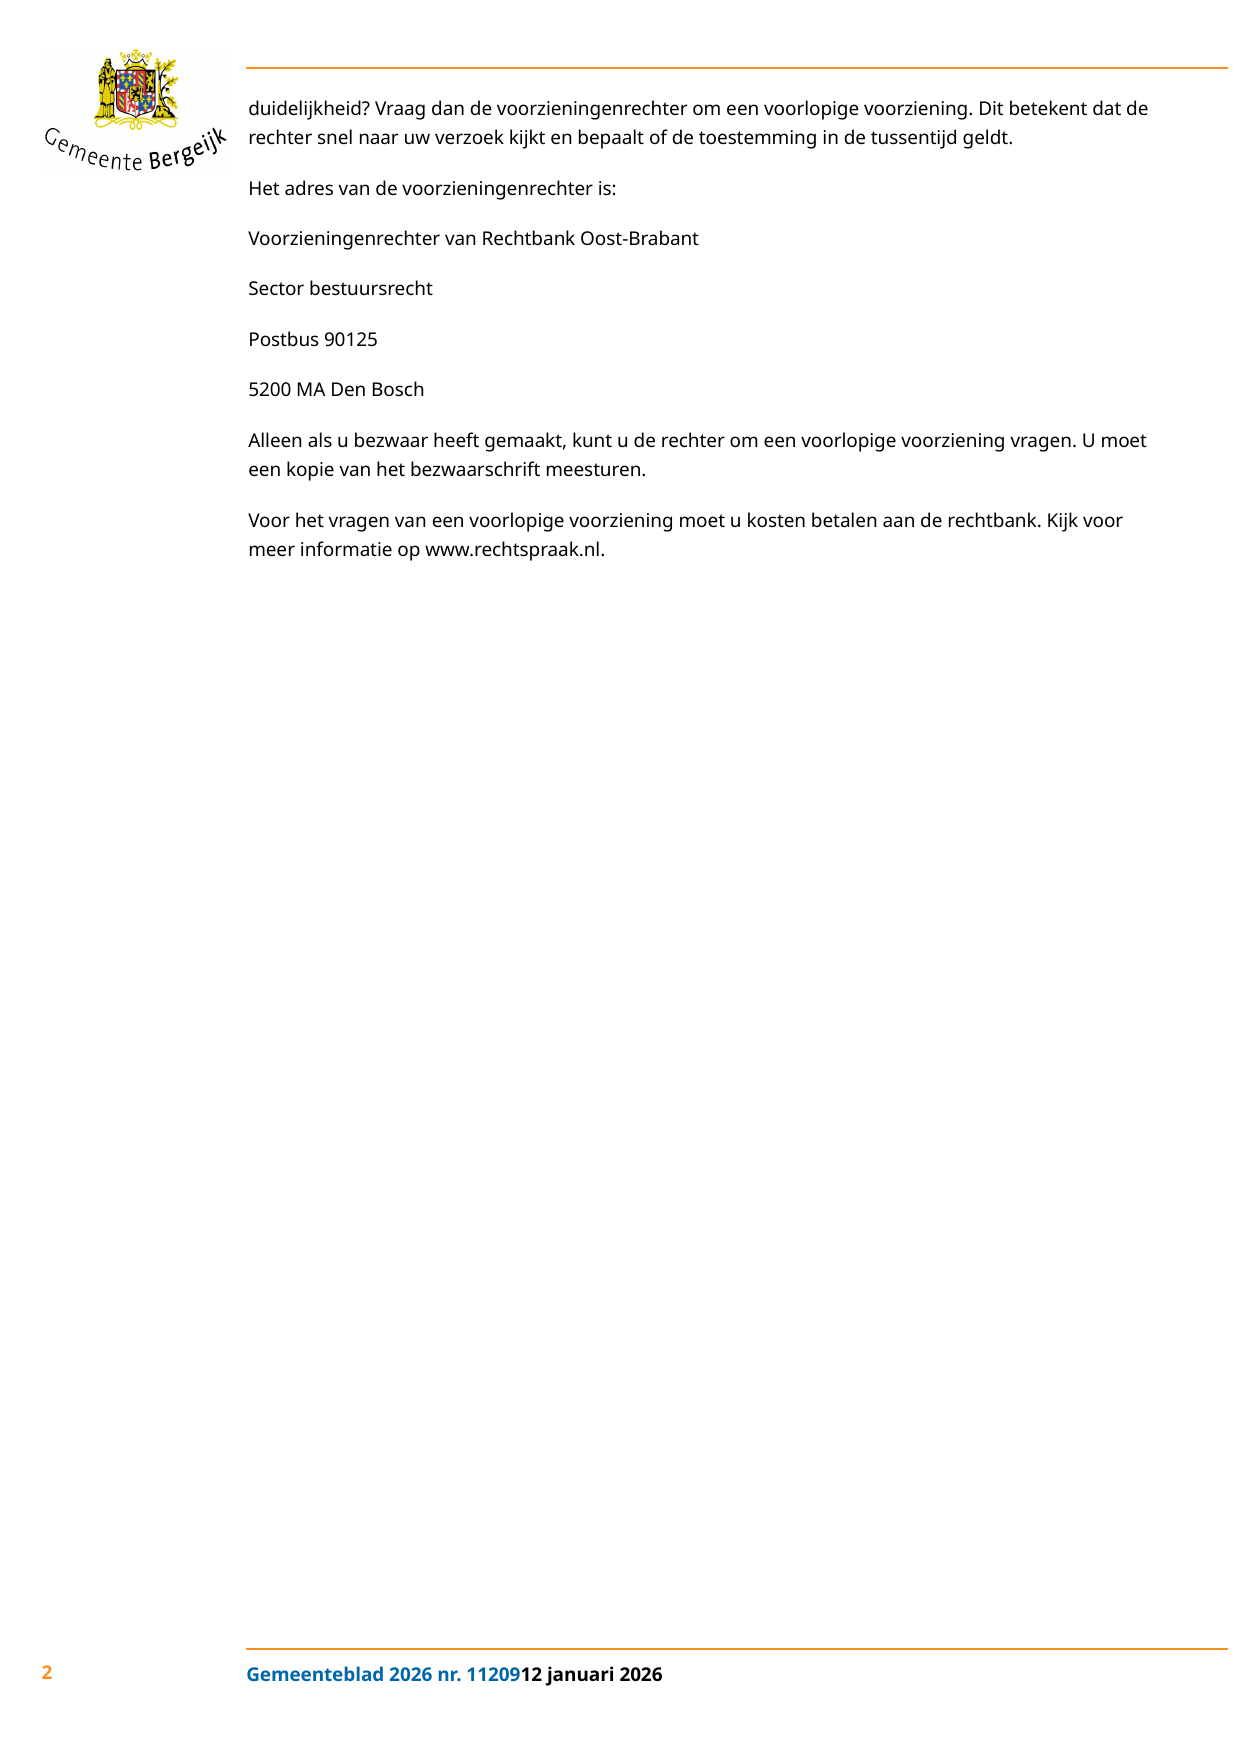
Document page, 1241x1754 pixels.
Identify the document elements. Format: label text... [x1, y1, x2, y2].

text duidelijkheid? Vraag dan de voorzieningenrechter om een voorlopige voorziening. Dit betekent dat de rechter snel naar uw verzoek kijkt en bepaalt of de toestemming in de tussentijd geldt. [248, 95, 1152, 150]
text Alleen als u bezwaar heeft gemaakt, kunt u de rechter om een voorlopige voorziening vragen. U moet een kopie van het bezwaarschrift meesturen. [248, 427, 1152, 482]
text Voorzieningenrechter van Rechtbank Oost-Brabant [248, 225, 1152, 251]
text Postbus 90125 [248, 326, 1152, 352]
text 5200 MA Den Bosch [248, 376, 1152, 402]
text Sector bestuursrecht [248, 276, 1152, 301]
picture [41, 47, 231, 172]
text Het adres van de voorzieningenrechter is: [248, 175, 1152, 201]
text Voor het vragen van een voorlopige voorziening moet u kosten betalen aan de rechtbank. Kijk voor meer informatie op www.rechtspraak.nl. [248, 507, 1152, 562]
